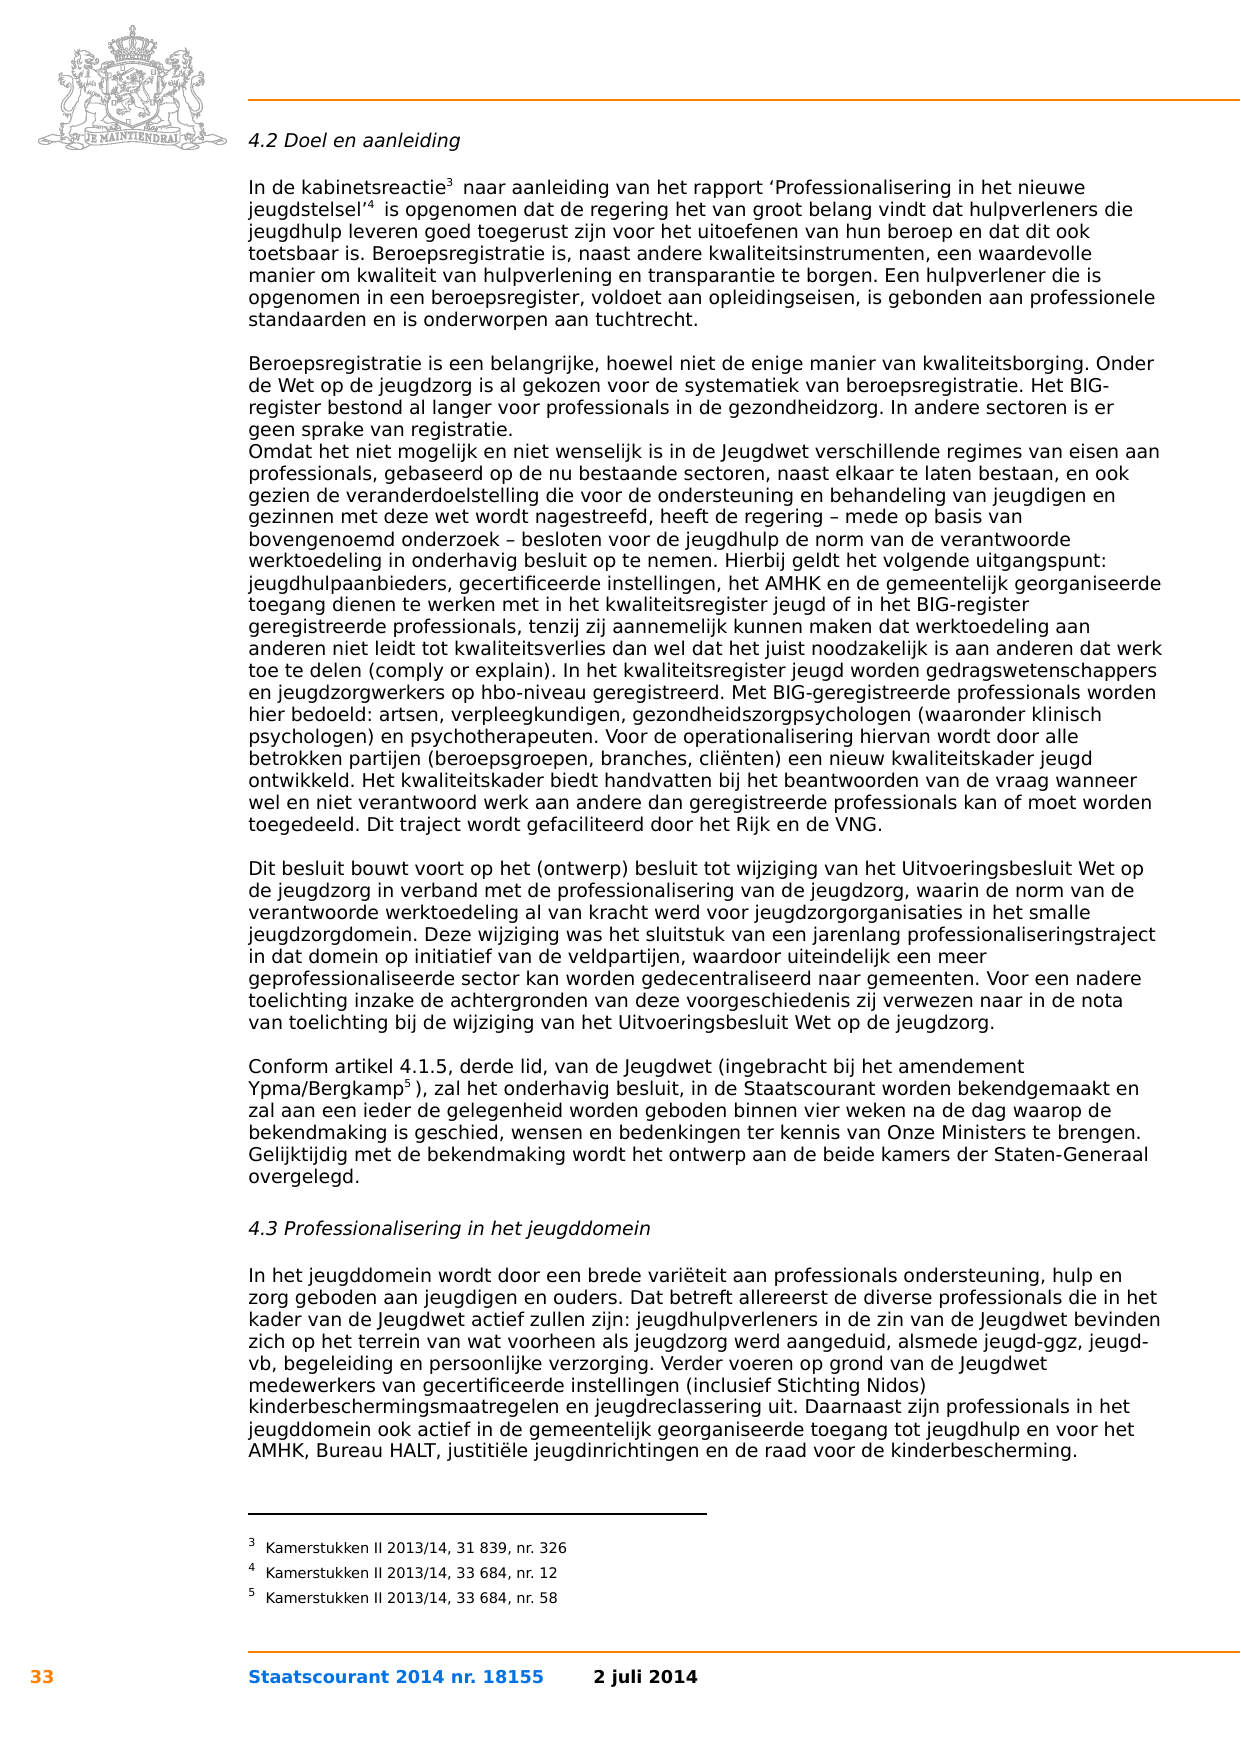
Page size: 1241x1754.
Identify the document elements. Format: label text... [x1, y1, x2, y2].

text Kamerstukken II 2013/14, 31 839, nr. 326 [248, 1536, 1163, 1558]
subtitle 4.3 Professionalisering in het jeugddomein [248, 1218, 1163, 1239]
text Kamerstukken II 2013/14, 33 684, nr. 58 [248, 1586, 1163, 1608]
text Omdat het niet mogelijk en niet wenselijk is in de Jeugdwet verschillende regimes van eisen aan professionals, gebaseerd op de nu bestaande sectoren, naast elkaar te laten bestaan, en ook gezien de veranderdoelstelling die voor de ondersteuning en behandeling van jeugdigen en gezinnen met deze wet wordt nagestreefd, heeft de regering – mede op basis van bovengenoemd onderzoek – besloten voor de jeugdhulp de norm van de verantwoorde werktoedeling in onderhavig besluit op te nemen. Hierbij geldt het volgende uitgangspunt: jeugdhulpaanbieders, gecertificeerde instellingen, het AMHK en de gemeentelijk georganiseerde toegang dienen te werken met in het kwaliteitsregister jeugd of in het BIG-register geregistreerde professionals, tenzij zij aannemelijk kunnen maken dat werktoedeling aan anderen niet leidt tot kwaliteitsverlies dan wel dat het juist noodzakelijk is aan anderen dat werk toe te delen (comply or explain). In het kwaliteitsregister jeugd worden gedragswetenschappers en jeugdzorgwerkers op hbo-niveau geregistreerd. Met BIG-geregistreerde professionals worden hier bedoeld: artsen, verpleegkundigen, gezondheidszorgpsychologen (waaronder klinisch psychologen) en psychotherapeuten. Voor de operationalisering hiervan wordt door alle betrokken partijen (beroepsgroepen, branches, cliënten) een nieuw kwaliteitskader jeugd ontwikkeld. Het kwaliteitskader biedt handvatten bij het beantwoorden van de vraag wanneer wel en niet verantwoord werk aan andere dan geregistreerde professionals kan of moet worden toegedeeld. Dit traject wordt gefaciliteerd door het Rijk en de VNG. [248, 441, 1163, 836]
subtitle 4.2 Doel en aanleiding [248, 130, 1163, 152]
picture [38, 25, 227, 150]
text In de kabinetsreactie naar aanleiding van het rapport ‘Professionalisering in het nieuwe jeugdstelsel’ is opgenomen dat de regering het van groot belang vindt dat hulpverleners die jeugdhulp leveren goed toegerust zijn voor het uitoefenen van hun beroep en dat dit ook toetsbaar is. Beroepsregistratie is, naast andere kwaliteitsinstrumenten, een waardevolle manier om kwaliteit van hulpverlening en transparantie te borgen. Een hulpverlener die is opgenomen in een beroepsregister, voldoet aan opleidingseisen, is gebonden aan professionele standaarden en is onderworpen aan tuchtrecht. [248, 177, 1163, 331]
text Beroepsregistratie is een belangrijke, hoewel niet de enige manier van kwaliteitsborging. Onder de Wet op de jeugdzorg is al gekozen voor de systematiek van beroepsregistratie. Het BIG-register bestond al langer voor professionals in de gezondheidzorg. In andere sectoren is er geen sprake van registratie. [248, 353, 1163, 441]
text Conform artikel 4.1.5, derde lid, van de Jeugdwet (ingebracht bij het amendement Ypma/Bergkamp), zal het onderhavig besluit, in de Staatscourant worden bekendgemaakt en zal aan een ieder de gelegenheid worden geboden binnen vier weken na de dag waarop de bekendmaking is geschied, wensen en bedenkingen ter kennis van Onze Ministers te brengen. Gelijktijdig met de bekendmaking wordt het ontwerp aan de beide kamers der Staten-Generaal overgelegd. [248, 1056, 1163, 1188]
text Kamerstukken II 2013/14, 33 684, nr. 12 [248, 1561, 1163, 1583]
text Dit besluit bouwt voort op het (ontwerp) besluit tot wijziging van het Uitvoeringsbesluit Wet op de jeugdzorg in verband met de professionalisering van de jeugdzorg, waarin de norm van de verantwoorde werktoedeling al van kracht werd voor jeugdzorgorganisaties in het smalle jeugdzorgdomein. Deze wijziging was het sluitstuk van een jarenlang professionaliseringstraject in dat domein op initiatief van de veldpartijen, waardoor uiteindelijk een meer geprofessionaliseerde sector kan worden gedecentraliseerd naar gemeenten. Voor een nadere toelichting inzake de achtergronden van deze voorgeschiedenis zij verwezen naar in de nota van toelichting bij de wijziging van het Uitvoeringsbesluit Wet op de jeugdzorg. [248, 858, 1163, 1034]
text In het jeugddomein wordt door een brede variëteit aan professionals ondersteuning, hulp en zorg geboden aan jeugdigen en ouders. Dat betreft allereerst de diverse professionals die in het kader van de Jeugdwet actief zullen zijn: jeugdhulpverleners in de zin van de Jeugdwet bevinden zich op het terrein van wat voorheen als jeugdzorg werd aangeduid, alsmede jeugd-ggz, jeugd-vb, begeleiding en persoonlijke verzorging. Verder voeren op grond van de Jeugdwet medewerkers van gecertificeerde instellingen (inclusief Stichting Nidos) kinderbeschermingsmaatregelen en jeugdreclassering uit. Daarnaast zijn professionals in het jeugddomein ook actief in de gemeentelijk georganiseerde toegang tot jeugdhulp en voor het AMHK, Bureau HALT, justitiële jeugdinrichtingen en de raad voor de kinderbescherming. [248, 1264, 1163, 1462]
